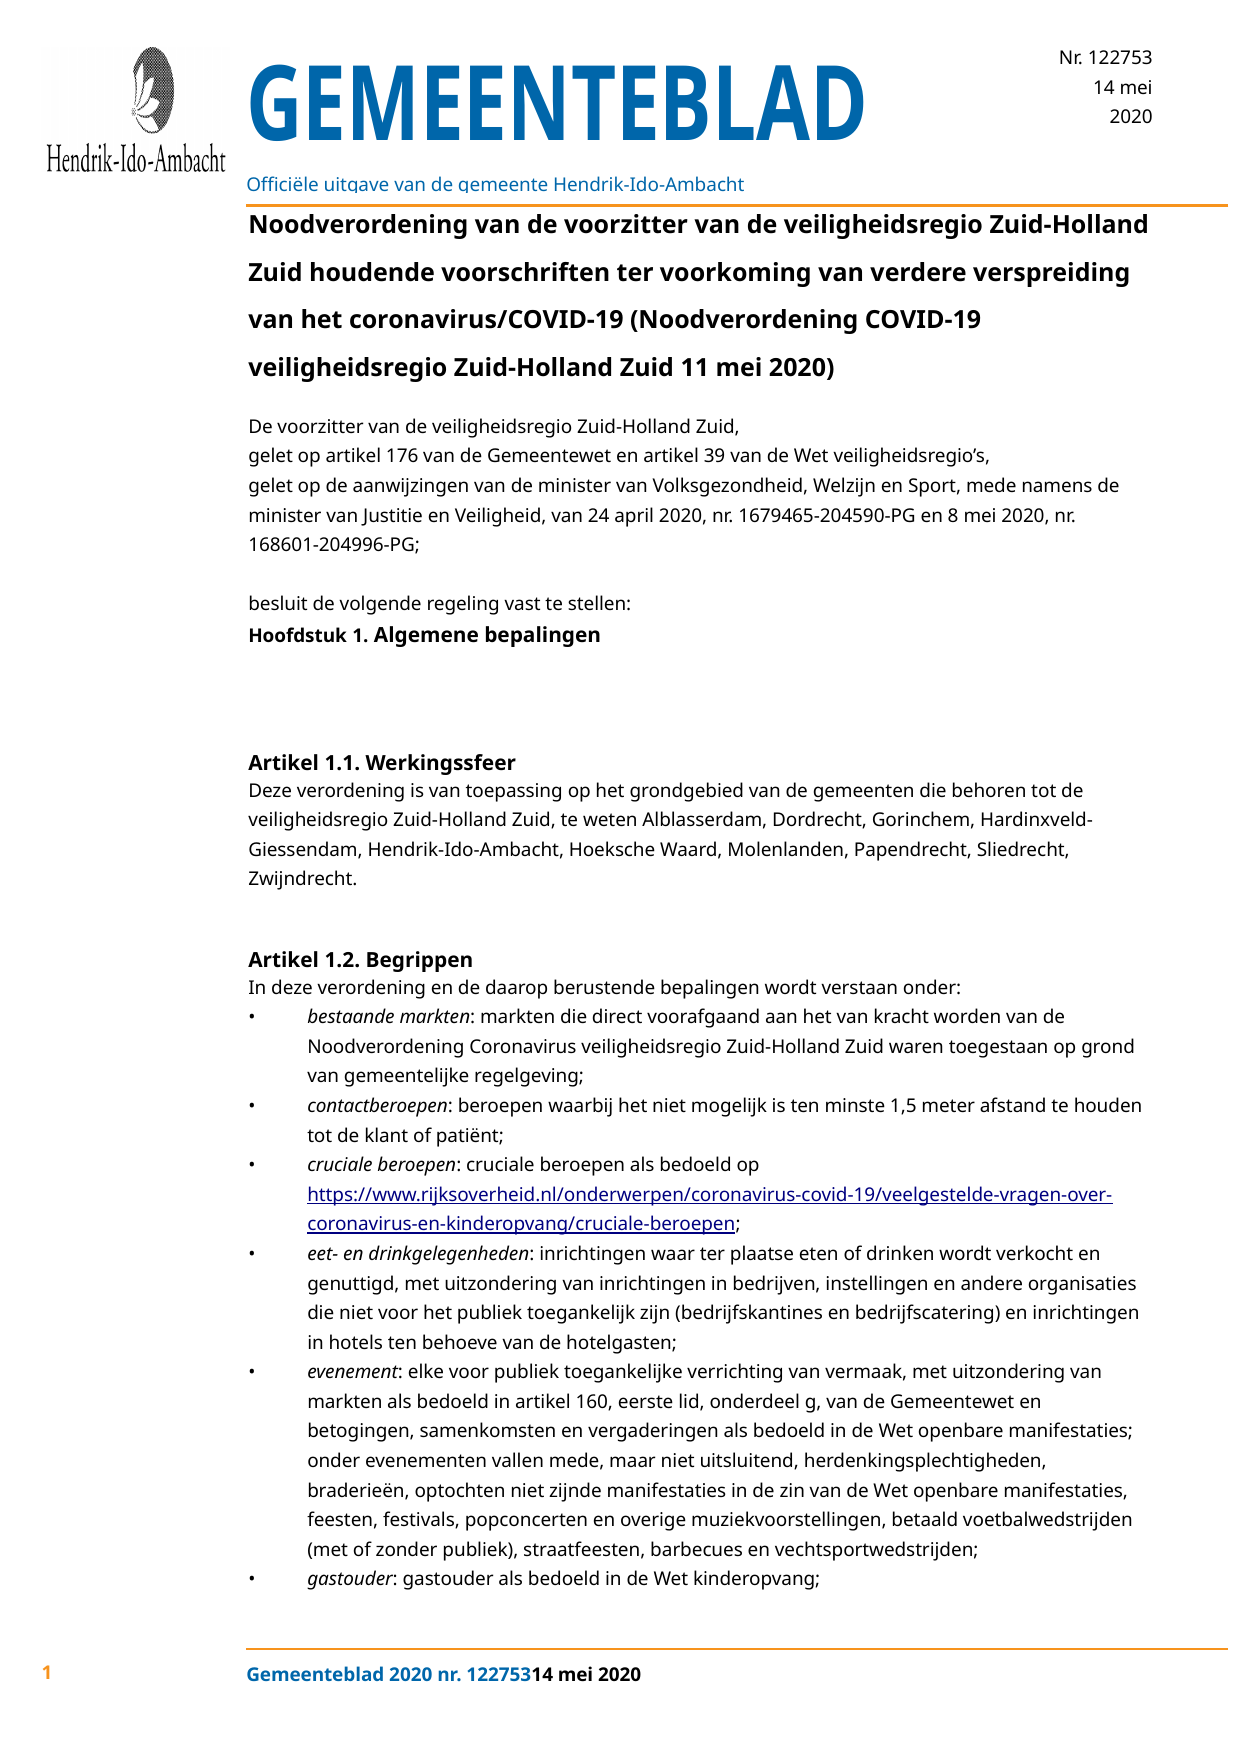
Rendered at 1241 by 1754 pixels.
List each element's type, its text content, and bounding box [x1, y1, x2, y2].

text De voorzitter van de veiligheidsregio Zuid-Holland Zuid, [248, 413, 1152, 439]
list bestaande markten: markten die direct voorafgaand aan het van kracht worden van de Noodverordening Coronavirus veiligheidsregio Zuid-Holland Zuid waren toegestaan op grond van gemeentelijke regelgeving; [248, 1003, 1152, 1088]
list gastouder: gastouder als bedoeld in de Wet kinderopvang; [248, 1566, 1152, 1591]
text In deze verordening en de daarop berustende bepalingen wordt verstaan onder: [248, 974, 1152, 1000]
text Artikel 1.1. Werkingssfeer [248, 748, 1152, 777]
list evenement: elke voor publiek toegankelijke verrichting van vermaak, met uitzondering van markten als bedoeld in artikel 160, eerste lid, onderdeel g, van de Gemeentewet en betogingen, samenkomsten en vergaderingen als bedoeld in de Wet openbare manifestaties; onder evenementen vallen mede, maar niet uitsluitend, herdenkingsplechtigheden, braderieën, optochten niet zijnde manifestaties in de zin van de Wet openbare manifestaties, feesten, festivals, popconcerten en overige muziekvoorstellingen, betaald voetbalwedstrijden (met of zonder publiek), straatfeesten, barbecues en vechtsportwedstrijden; [248, 1358, 1152, 1562]
text gelet op artikel 176 van de Gemeentewet en artikel 39 van de Wet veiligheidsregio’s, [248, 443, 1152, 468]
picture [41, 47, 231, 172]
text Artikel 1.2. Begrippen [248, 946, 1152, 974]
text Hoofdstuk 1. Algemene bepalingen [248, 620, 1152, 649]
list cruciale beroepen: cruciale beroepen als bedoeld op https://www.rijksoverheid.nl/onderwerpen/coronavirus-covid-19/veelgestelde-vragen-over-coronavirus-en-kinderopvang/cruciale-beroepen; [248, 1151, 1152, 1236]
text Deze verordening is van toepassing op het grondgebied van de gemeenten die behoren tot de veiligheidsregio Zuid-Holland Zuid, te weten Alblasserdam, Dordrecht, Gorinchem, Hardinxveld- Giessendam, Hendrik-Ido-Ambacht, Hoeksche Waard, Molenlanden, Papendrecht, Sliedrecht, Zwijndrecht. [248, 777, 1152, 891]
list contactberoepen: beroepen waarbij het niet mogelijk is ten minste 1,5 meter afstand te houden tot de klant of patiënt; [248, 1092, 1152, 1148]
text Noodverordening van de voorzitter van de veiligheidsregio Zuid-Holland Zuid houdende voorschriften ter voorkoming van verdere verspreiding van het coronavirus/COVID-19 (Noodverordening COVID-19 veiligheidsregio Zuid-Holland Zuid 11 mei 2020) [248, 207, 1152, 384]
text besluit de volgende regeling vast te stellen: [248, 591, 1152, 616]
text gelet op de aanwijzingen van de minister van Volksgezondheid, Welzijn en Sport, mede namens de minister van Justitie en Veiligheid, van 24 april 2020, nr. 1679465-204590-PG en 8 mei 2020, nr. 168601-204996-PG; [248, 472, 1152, 557]
list eet- en drinkgelegenheden: inrichtingen waar ter plaatse eten of drinken wordt verkocht en genuttigd, met uitzondering van inrichtingen in bedrijven, instellingen en andere organisaties die niet voor het publiek toegankelijk zijn (bedrijfskantines en bedrijfscatering) en inrichtingen in hotels ten behoeve van de hotelgasten; [248, 1240, 1152, 1355]
